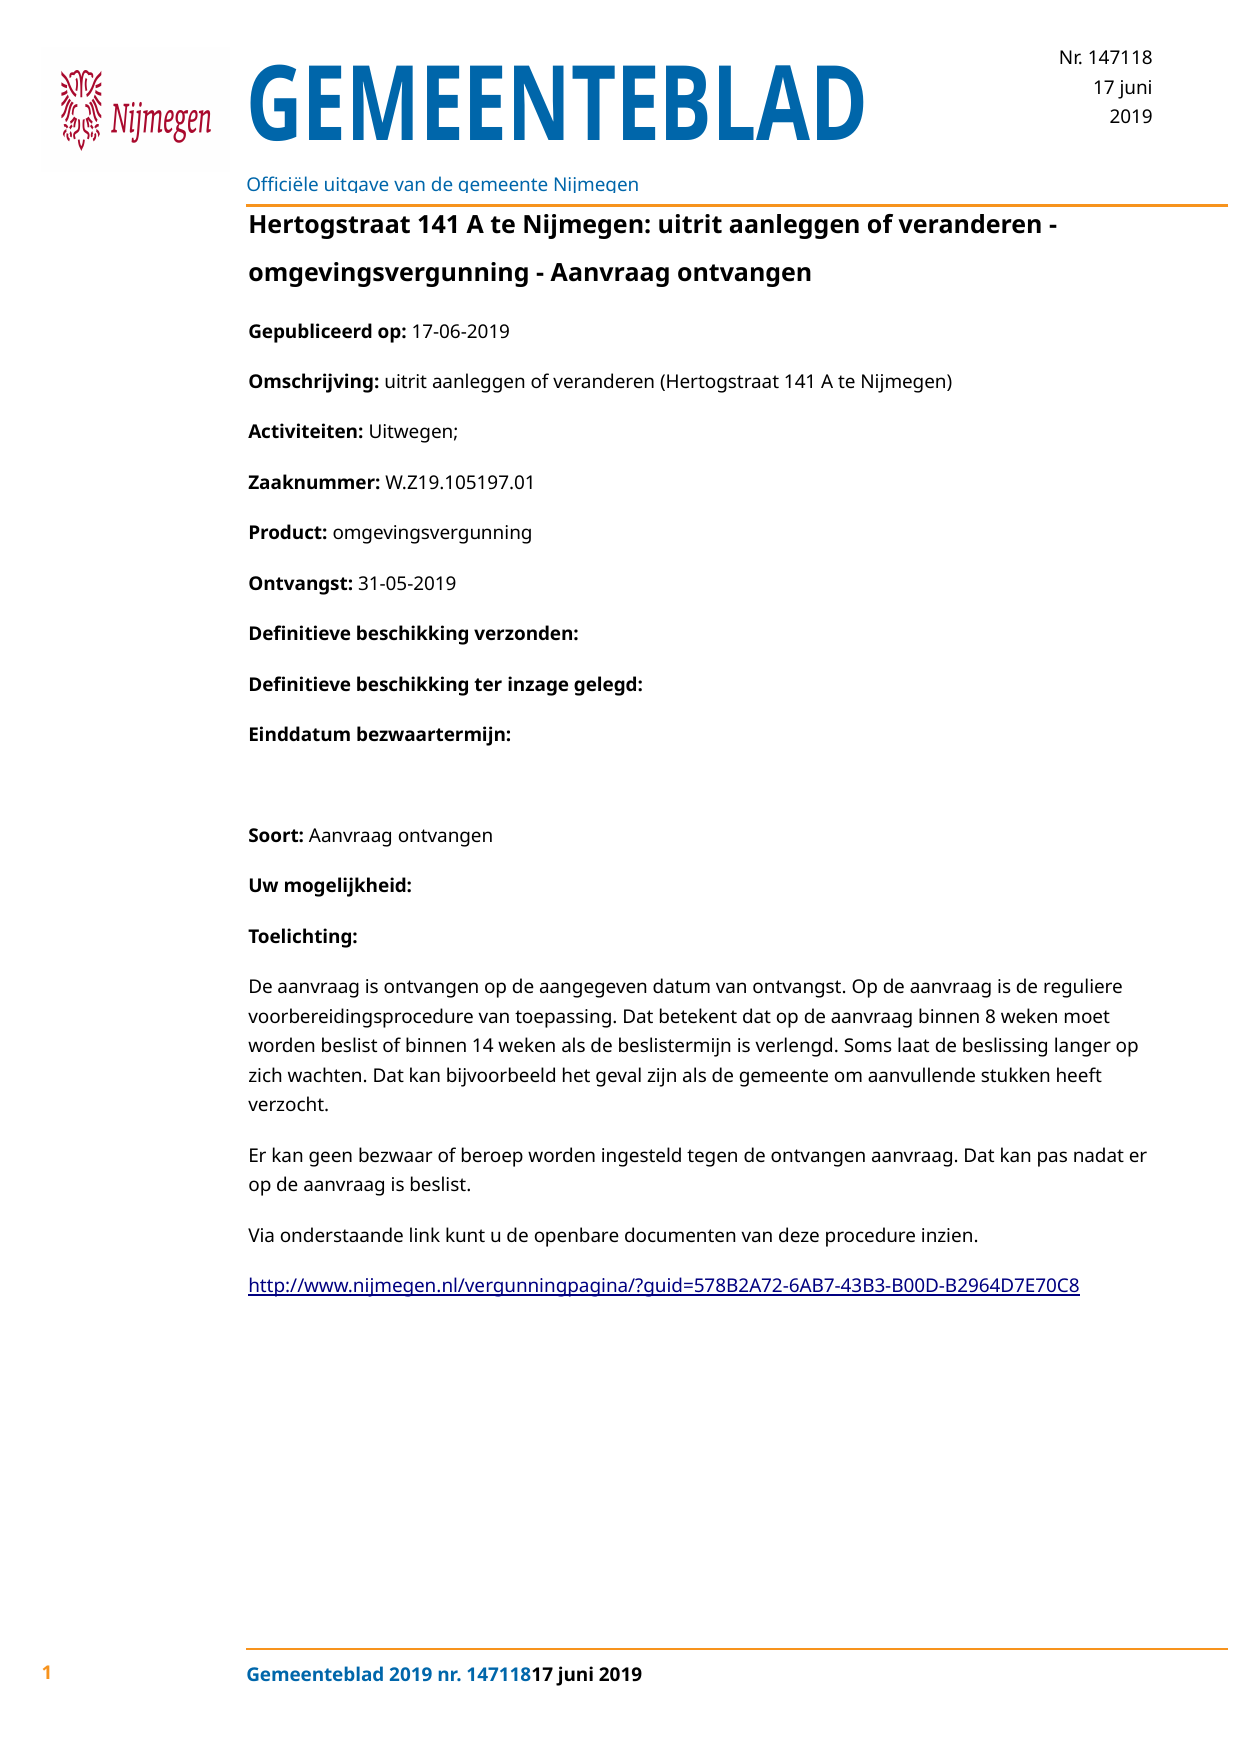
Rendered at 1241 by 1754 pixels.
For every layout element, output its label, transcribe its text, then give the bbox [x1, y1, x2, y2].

text Product: omgevingsvergunning [248, 519, 1152, 545]
picture [41, 47, 231, 172]
text Hertogstraat 141 A te Nijmegen: uitrit aanleggen of veranderen - omgevingsvergunning - Aanvraag ontvangen [248, 207, 1152, 288]
text Definitieve beschikking ter inzage gelegd: [248, 671, 1152, 697]
text Via onderstaande link kunt u de openbare documenten van deze procedure inzien. [248, 1222, 1152, 1248]
text Er kan geen bezwaar of beroep worden ingesteld tegen de ontvangen aanvraag. Dat kan pas nadat er op de aanvraag is beslist. [248, 1142, 1152, 1197]
text Gepubliceerd op: 17-06-2019 [248, 318, 1152, 344]
text Activiteiten: Uitwegen; [248, 419, 1152, 444]
text Definitieve beschikking verzonden: [248, 620, 1152, 646]
text De aanvraag is ontvangen op de aangegeven datum van ontvangst. Op de aanvraag is de reguliere voorbereidingsprocedure van toepassing. Dat betekent dat op de aanvraag binnen 8 weken moet worden beslist of binnen 14 weken als de beslistermijn is verlengd. Soms laat de beslissing langer op zich wachten. Dat kan bijvoorbeeld het geval zijn als de gemeente om aanvullende stukken heeft verzocht. [248, 973, 1152, 1117]
text Ontvangst: 31-05-2019 [248, 570, 1152, 596]
text Zaaknummer: W.Z19.105197.01 [248, 469, 1152, 495]
text Einddatum bezwaartermijn: [248, 721, 1152, 747]
text Toelichting: [248, 923, 1152, 949]
text Omschrijving: uitrit aanleggen of veranderen (Hertogstraat 141 A te Nijmegen) [248, 368, 1152, 394]
text http://www.nijmegen.nl/vergunningpagina/?guid=578B2A72-6AB7-43B3-B00D-B2964D7E70C8 [248, 1272, 1152, 1298]
text Uw mogelijkheid: [248, 872, 1152, 898]
text Soort: Aanvraag ontvangen [248, 822, 1152, 848]
